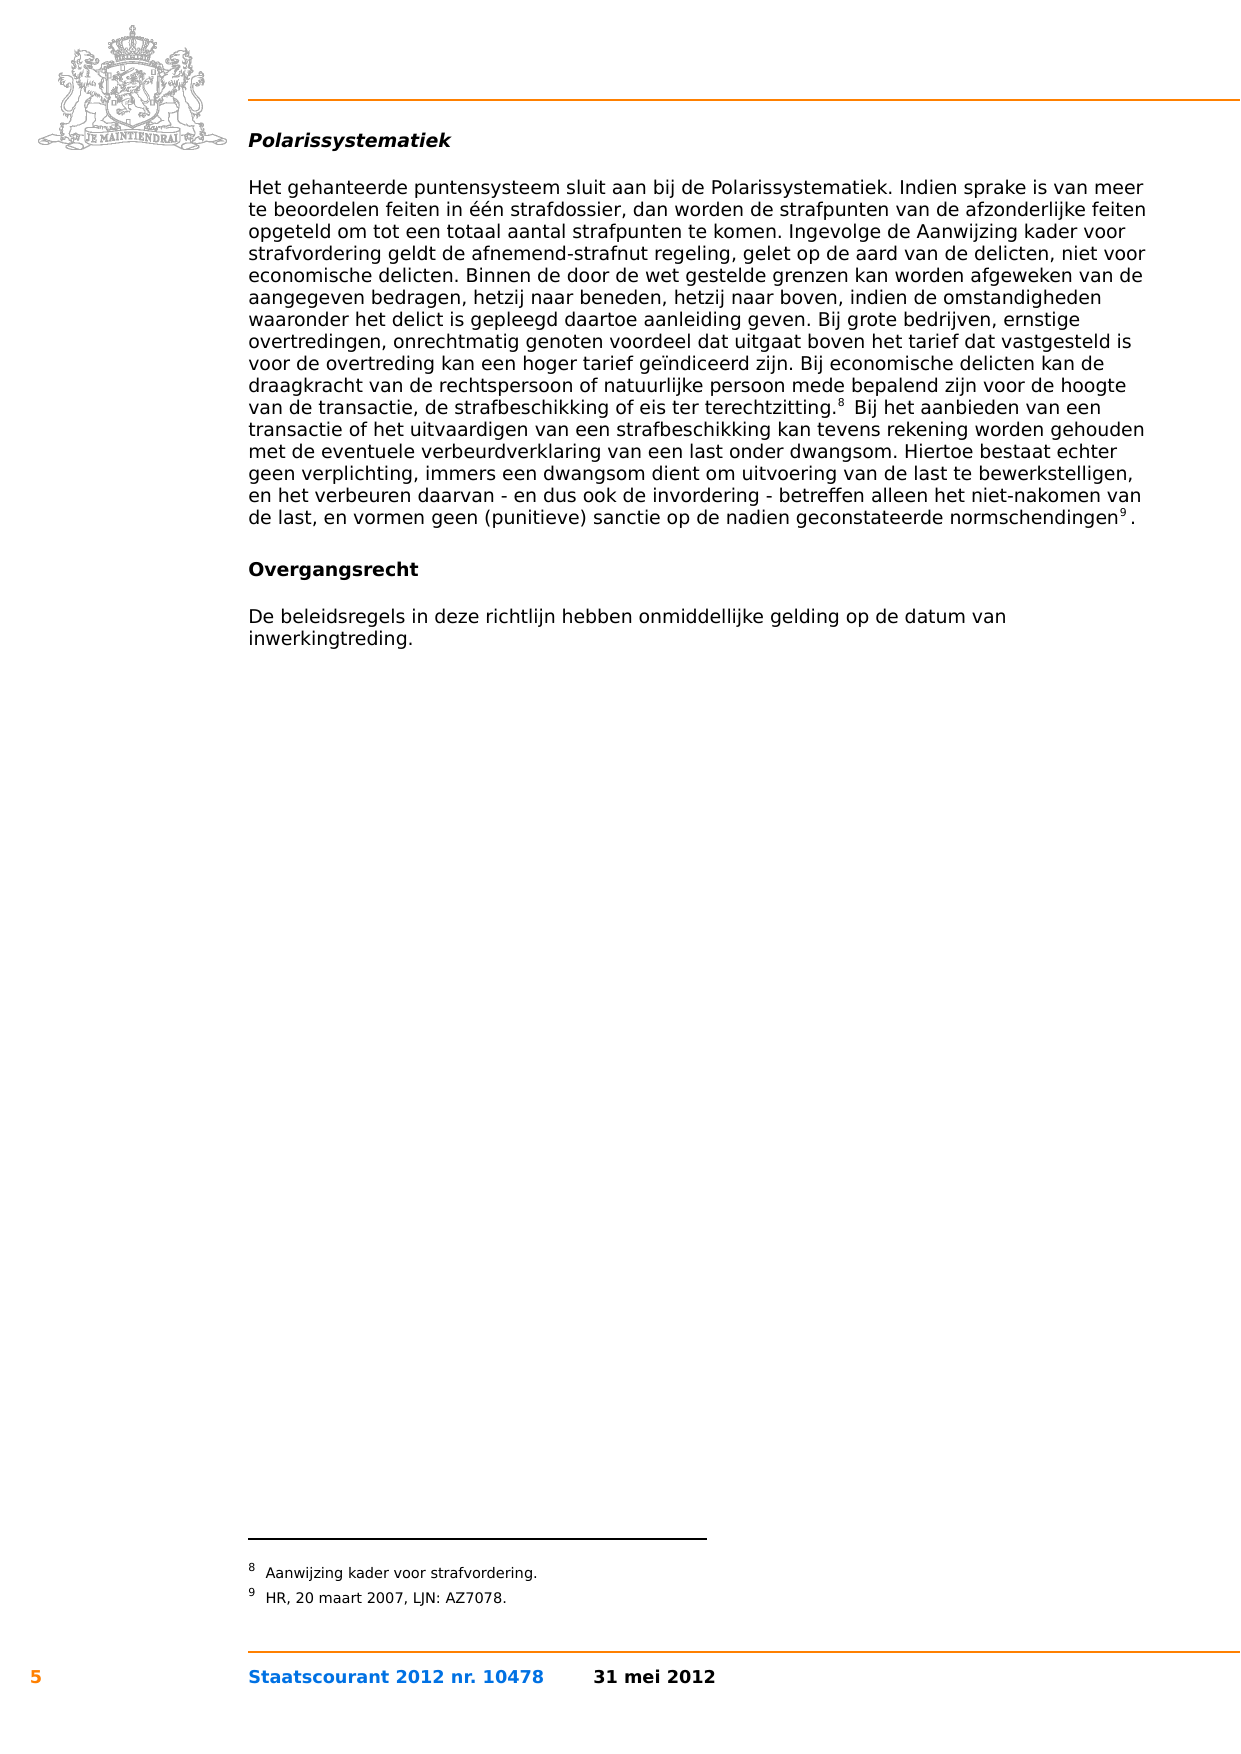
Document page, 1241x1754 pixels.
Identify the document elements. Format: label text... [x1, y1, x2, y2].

text Aanwijzing kader voor strafvordering. [248, 1561, 1163, 1583]
subtitle Polarissystematiek [248, 130, 1163, 152]
text Het gehanteerde puntensysteem sluit aan bij de Polarissystematiek. Indien sprake is van meer te beoordelen feiten in één strafdossier, dan worden de strafpunten van de afzonderlijke feiten opgeteld om tot een totaal aantal strafpunten te komen. Ingevolge de Aanwijzing kader voor strafvordering geldt de afnemend-strafnut regeling, gelet op de aard van de delicten, niet voor economische delicten. Binnen de door de wet gestelde grenzen kan worden afgeweken van de aangegeven bedragen, hetzij naar beneden, hetzij naar boven, indien de omstandigheden waaronder het delict is gepleegd daartoe aanleiding geven. Bij grote bedrijven, ernstige overtredingen, onrechtmatig genoten voordeel dat uitgaat boven het tarief dat vastgesteld is voor de overtreding kan een hoger tarief geïndiceerd zijn. Bij economische delicten kan de draagkracht van de rechtspersoon of natuurlijke persoon mede bepalend zijn voor de hoogte van de transactie, de strafbeschikking of eis ter terechtzitting. Bij het aanbieden van een transactie of het uitvaardigen van een strafbeschikking kan tevens rekening worden gehouden met de eventuele verbeurdverklaring van een last onder dwangsom. Hiertoe bestaat echter geen verplichting, immers een dwangsom dient om uitvoering van de last te bewerkstelligen, en het verbeuren daarvan - en dus ook de invordering - betreffen alleen het niet-nakomen van de last, en vormen geen (punitieve) sanctie op de nadien geconstateerde normschendingen. [248, 177, 1163, 528]
text De beleidsregels in deze richtlijn hebben onmiddellijke gelding op de datum van inwerkingtreding. [248, 606, 1163, 649]
subtitle Overgangsrecht [248, 558, 1163, 581]
text HR, 20 maart 2007, LJN: AZ7078. [248, 1586, 1163, 1608]
picture [38, 25, 227, 150]
